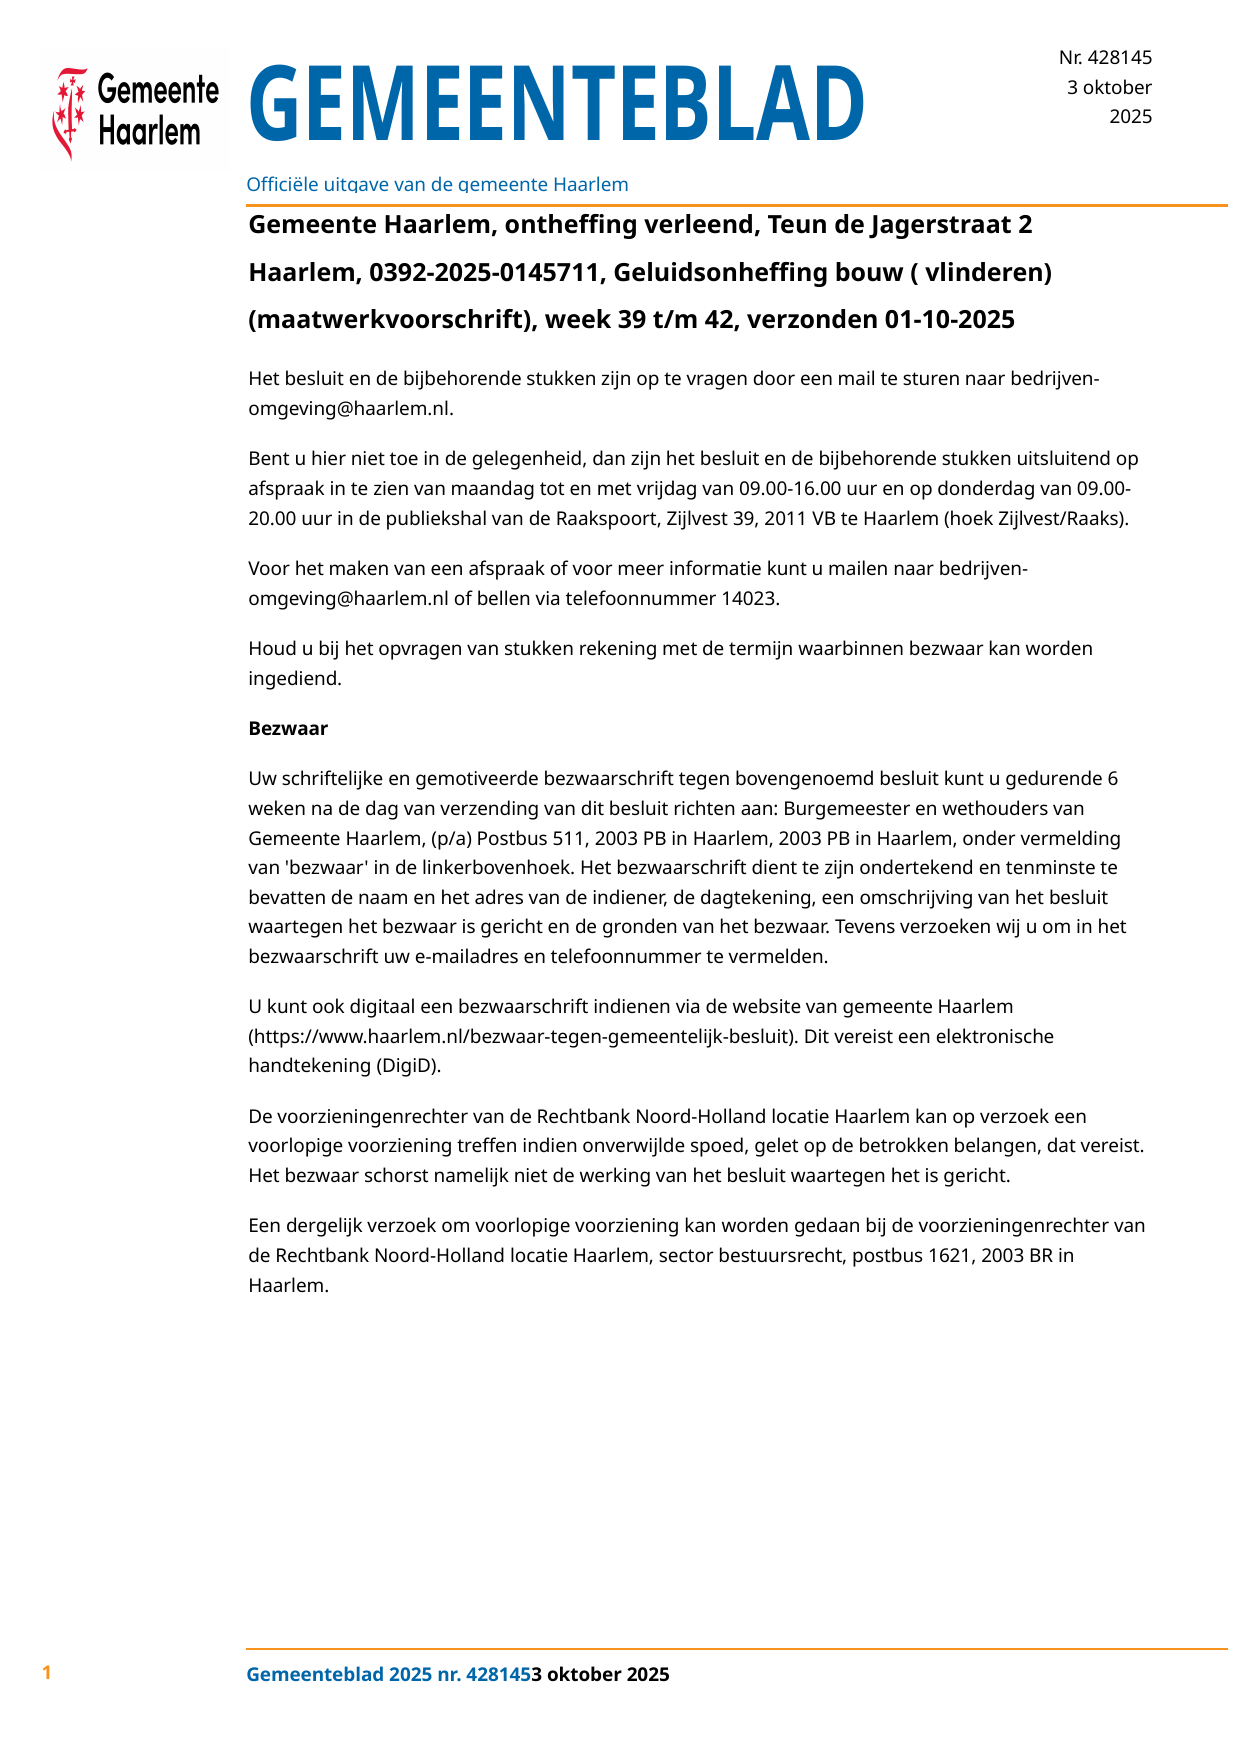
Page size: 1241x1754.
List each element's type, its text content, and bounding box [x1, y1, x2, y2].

text Gemeente Haarlem, ontheffing verleend, Teun de Jagerstraat 2 Haarlem, 0392-2025-0145711, Geluidsonheffing bouw ( vlinderen) (maatwerkvoorschrift), week 39 t/m 42, verzonden 01-10-2025 [248, 207, 1152, 336]
picture [41, 47, 231, 172]
text Een dergelijk verzoek om voorlopige voorziening kan worden gedaan bij de voorzieningenrechter van de Rechtbank Noord-Holland locatie Haarlem, sector bestuursrecht, postbus 1621, 2003 BR in Haarlem. [248, 1213, 1152, 1297]
text Uw schriftelijke en gemotiveerde bezwaarschrift tegen bovengenoemd besluit kunt u gedurende 6 weken na de dag van verzending van dit besluit richten aan: Burgemeester en wethouders van Gemeente Haarlem, (p/a) Postbus 511, 2003 PB in Haarlem, 2003 PB in Haarlem, onder vermelding van 'bezwaar' in de linkerbovenhoek. Het bezwaarschrift dient te zijn ondertekend en tenminste te bevatten de naam en het adres van de indiener, de dagtekening, een omschrijving van het besluit waartegen het bezwaar is gericht en de gronden van het bezwaar. Tevens verzoeken wij u om in het bezwaarschrift uw e-mailadres en telefoonnummer te vermelden. [248, 766, 1152, 969]
text Houd u bij het opvragen van stukken rekening met de termijn waarbinnen bezwaar kan worden ingediend. [248, 635, 1152, 690]
text Het besluit en de bijbehorende stukken zijn op te vragen door een mail te sturen naar bedrijven-omgeving@haarlem.nl. [248, 366, 1152, 421]
text De voorzieningenrechter van de Rechtbank Noord-Holland locatie Haarlem kan op verzoek een voorlopige voorziening treffen indien onverwijlde spoed, gelet op de betrokken belangen, dat vereist. Het bezwaar schorst namelijk niet de werking van het besluit waartegen het is gericht. [248, 1103, 1152, 1188]
text U kunt ook digitaal een bezwaarschrift indienen via de website van gemeente Haarlem (https://www.haarlem.nl/bezwaar-tegen-gemeentelijk-besluit). Dit vereist een elektronische handtekening (DigiD). [248, 993, 1152, 1078]
text Voor het maken van een afspraak of voor meer informatie kunt u mailen naar bedrijven-omgeving@haarlem.nl of bellen via telefoonnummer 14023. [248, 555, 1152, 610]
text Bent u hier niet toe in de gelegenheid, dan zijn het besluit en de bijbehorende stukken uitsluitend op afspraak in te zien van maandag tot en met vrijdag van 09.00-16.00 uur en op donderdag van 09.00-20.00 uur in de publiekshal van de Raakspoort, Zijlvest 39, 2011 VB te Haarlem (hoek Zijlvest/Raaks). [248, 446, 1152, 530]
text Bezwaar [248, 715, 1152, 741]
